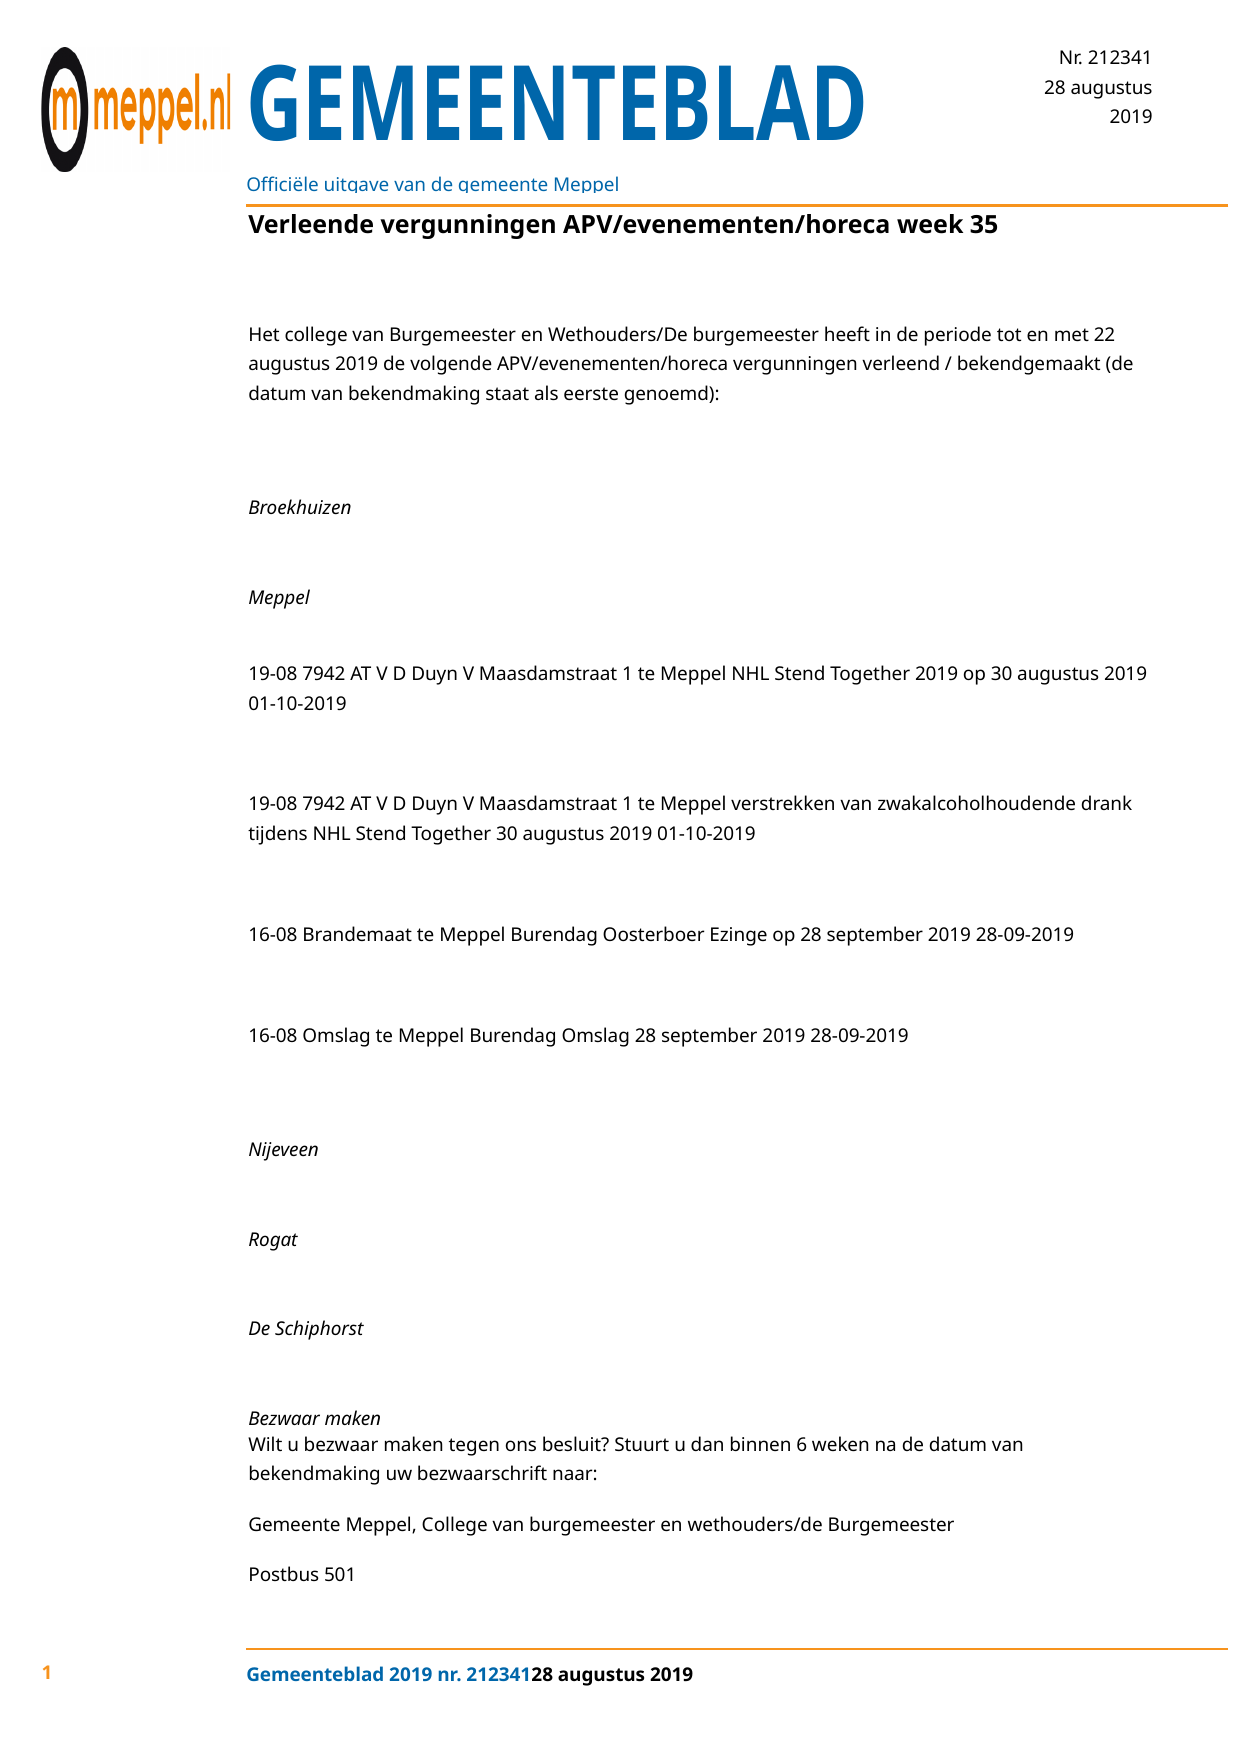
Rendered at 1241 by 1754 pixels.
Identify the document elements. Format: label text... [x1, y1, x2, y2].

text 16-08 Omslag te Meppel Burendag Omslag 28 september 2019 28-09-2019 [248, 1022, 1152, 1047]
picture [41, 47, 231, 172]
text Gemeente Meppel, College van burgemeester en wethouders/de Burgemeester [248, 1511, 1152, 1537]
text De Schiphorst [248, 1316, 1152, 1341]
text 19-08 7942 AT V D Duyn V Maasdamstraat 1 te Meppel verstrekken van zwakalcoholhoudende drank tijdens NHL Stend Together 30 augustus 2019 01-10-2019 [248, 791, 1152, 846]
text Nijeveen [248, 1136, 1152, 1162]
text Meppel [248, 584, 1152, 610]
text Postbus 501 [248, 1561, 1152, 1587]
text Broekhuizen [248, 494, 1152, 520]
text Bezwaar maken [248, 1405, 1152, 1431]
text Rogat [248, 1226, 1152, 1252]
text Verleende vergunningen APV/evenementen/horeca week 35 [248, 207, 1152, 241]
text 19-08 7942 AT V D Duyn V Maasdamstraat 1 te Meppel NHL Stend Together 2019 op 30 augustus 2019 01-10-2019 [248, 660, 1152, 715]
text 16-08 Brandemaat te Meppel Burendag Oosterboer Ezinge op 28 september 2019 28-09-2019 [248, 921, 1152, 947]
text Het college van Burgemeester en Wethouders/De burgemeester heeft in de periode tot en met 22 augustus 2019 de volgende APV/evenementen/horeca vergunningen verleend / bekendgemaakt (de datum van bekendmaking staat als eerste genoemd): [248, 321, 1152, 406]
text Wilt u bezwaar maken tegen ons besluit? Stuurt u dan binnen 6 weken na de datum van bekendmaking uw bezwaarschrift naar: [248, 1431, 1152, 1486]
